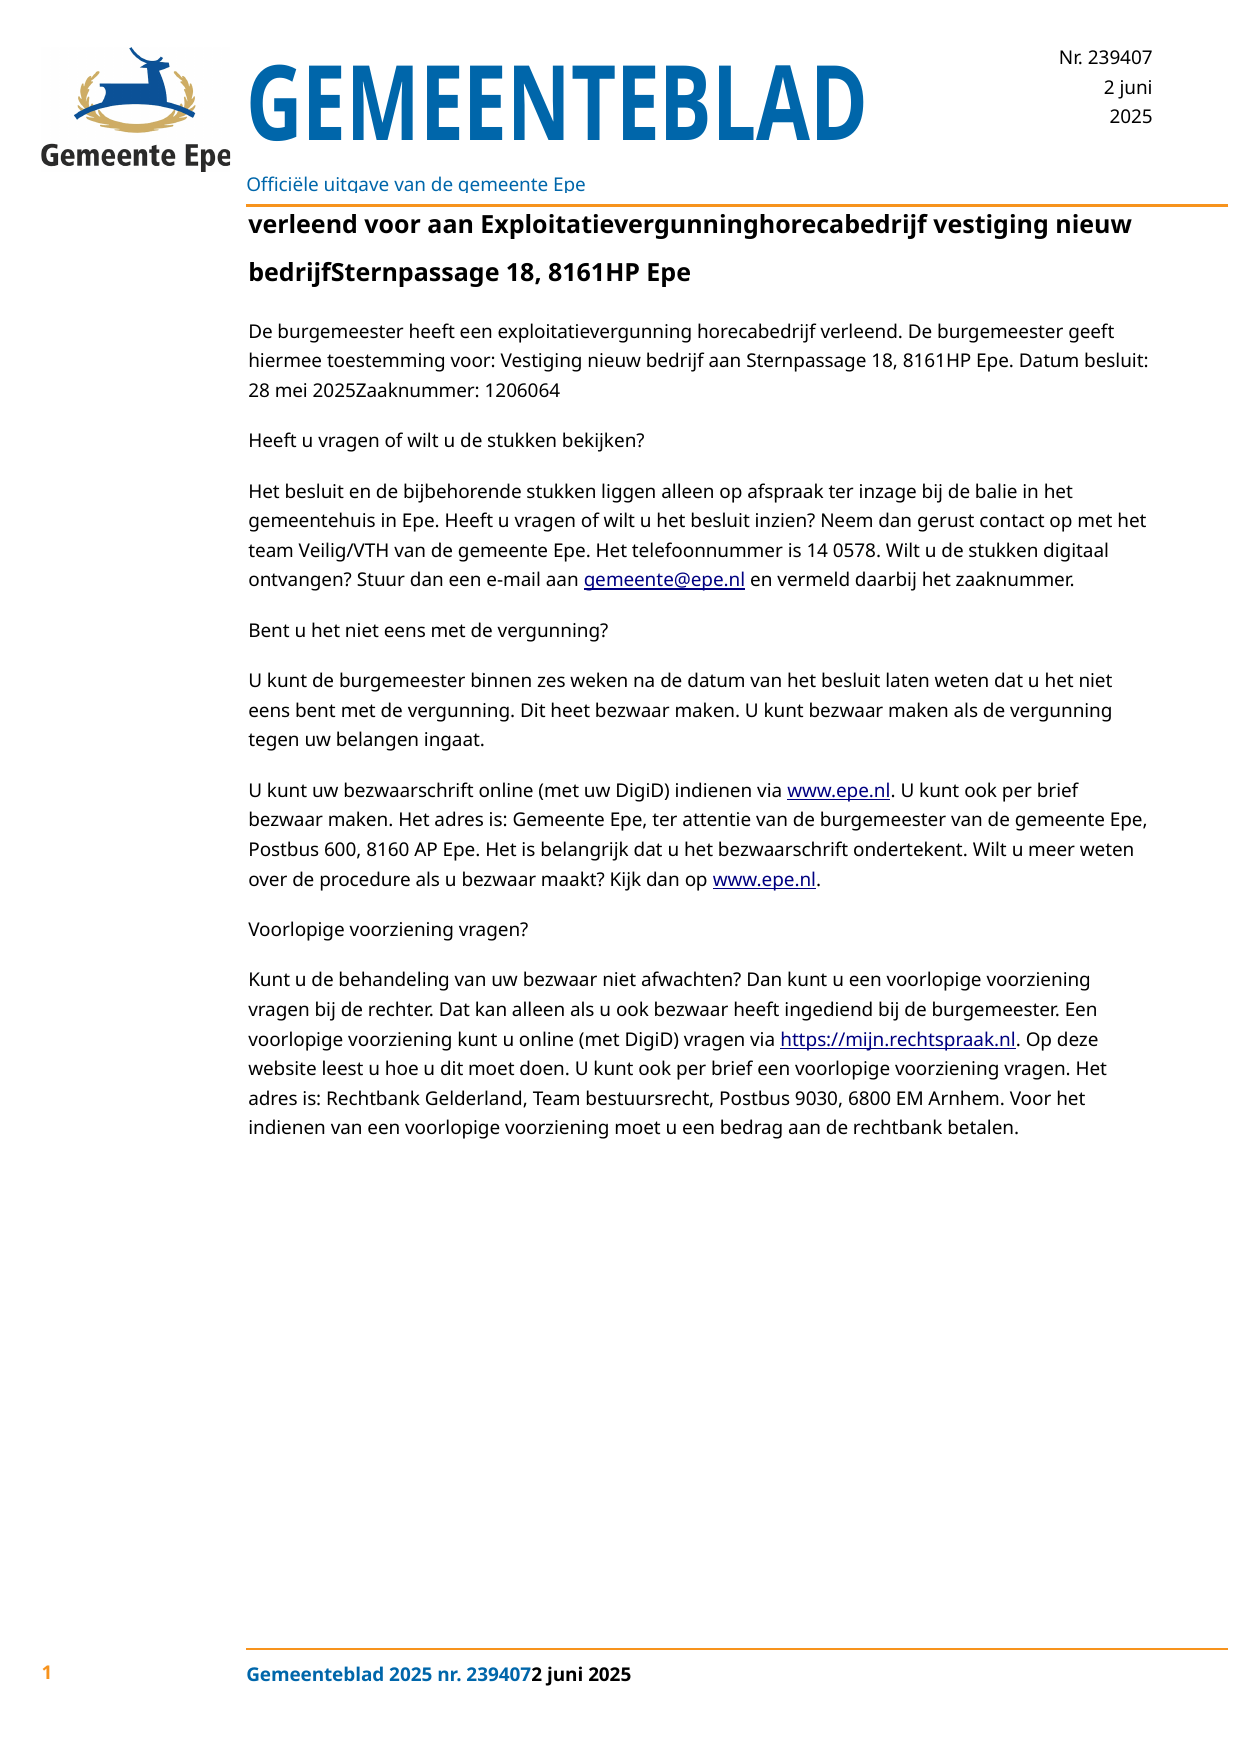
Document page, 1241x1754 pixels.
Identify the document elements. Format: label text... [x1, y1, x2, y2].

text U kunt uw bezwaarschrift online (met uw DigiD) indienen via www.epe.nl. U kunt ook per brief bezwaar maken. Het adres is: Gemeente Epe, ter attentie van de burgemeester van de gemeente Epe, Postbus 600, 8160 AP Epe. Het is belangrijk dat u het bezwaarschrift ondertekent. Wilt u meer weten over de procedure als u bezwaar maakt? Kijk dan op www.epe.nl. [248, 777, 1152, 892]
text U kunt de burgemeester binnen zes weken na de datum van het besluit laten weten dat u het niet eens bent met de vergunning. Dit heet bezwaar maken. U kunt bezwaar maken als de vergunning tegen uw belangen ingaat. [248, 667, 1152, 752]
text Kunt u de behandeling van uw bezwaar niet afwachten? Dan kunt u een voorlopige voorziening vragen bij de rechter. Dat kan alleen als u ook bezwaar heeft ingediend bij de burgemeester. Een voorlopige voorziening kunt u online (met DigiD) vragen via https://mijn.rechtspraak.nl. Op deze website leest u hoe u dit moet doen. U kunt ook per brief een voorlopige voorziening vragen. Het adres is: Rechtbank Gelderland, Team bestuursrecht, Postbus 9030, 6800 EM Arnhem. Voor het indienen van een voorlopige voorziening moet u een bedrag aan de rechtbank betalen. [248, 967, 1152, 1140]
text Heeft u vragen of wilt u de stukken bekijken? [248, 427, 1152, 453]
text Voorlopige voorziening vragen? [248, 916, 1152, 942]
text Bent u het niet eens met de vergunning? [248, 617, 1152, 643]
text verleend voor aan Exploitatievergunninghorecabedrijf vestiging nieuw bedrijfSternpassage 18, 8161HP Epe [248, 207, 1152, 288]
text De burgemeester heeft een exploitatievergunning horecabedrijf verleend. De burgemeester geeft hiermee toestemming voor: Vestiging nieuw bedrijf aan Sternpassage 18, 8161HP Epe. Datum besluit: 28 mei 2025Zaaknummer: 1206064 [248, 318, 1152, 403]
text Het besluit en de bijbehorende stukken liggen alleen op afspraak ter inzage bij de balie in het gemeentehuis in Epe. Heeft u vragen of wilt u het besluit inzien? Neem dan gerust contact op met het team Veilig/VTH van de gemeente Epe. Het telefoonnummer is 14 0578. Wilt u de stukken digitaal ontvangen? Stuur dan een e-mail aan gemeente@epe.nl en vermeld daarbij het zaaknummer. [248, 478, 1152, 592]
picture [41, 47, 231, 172]
